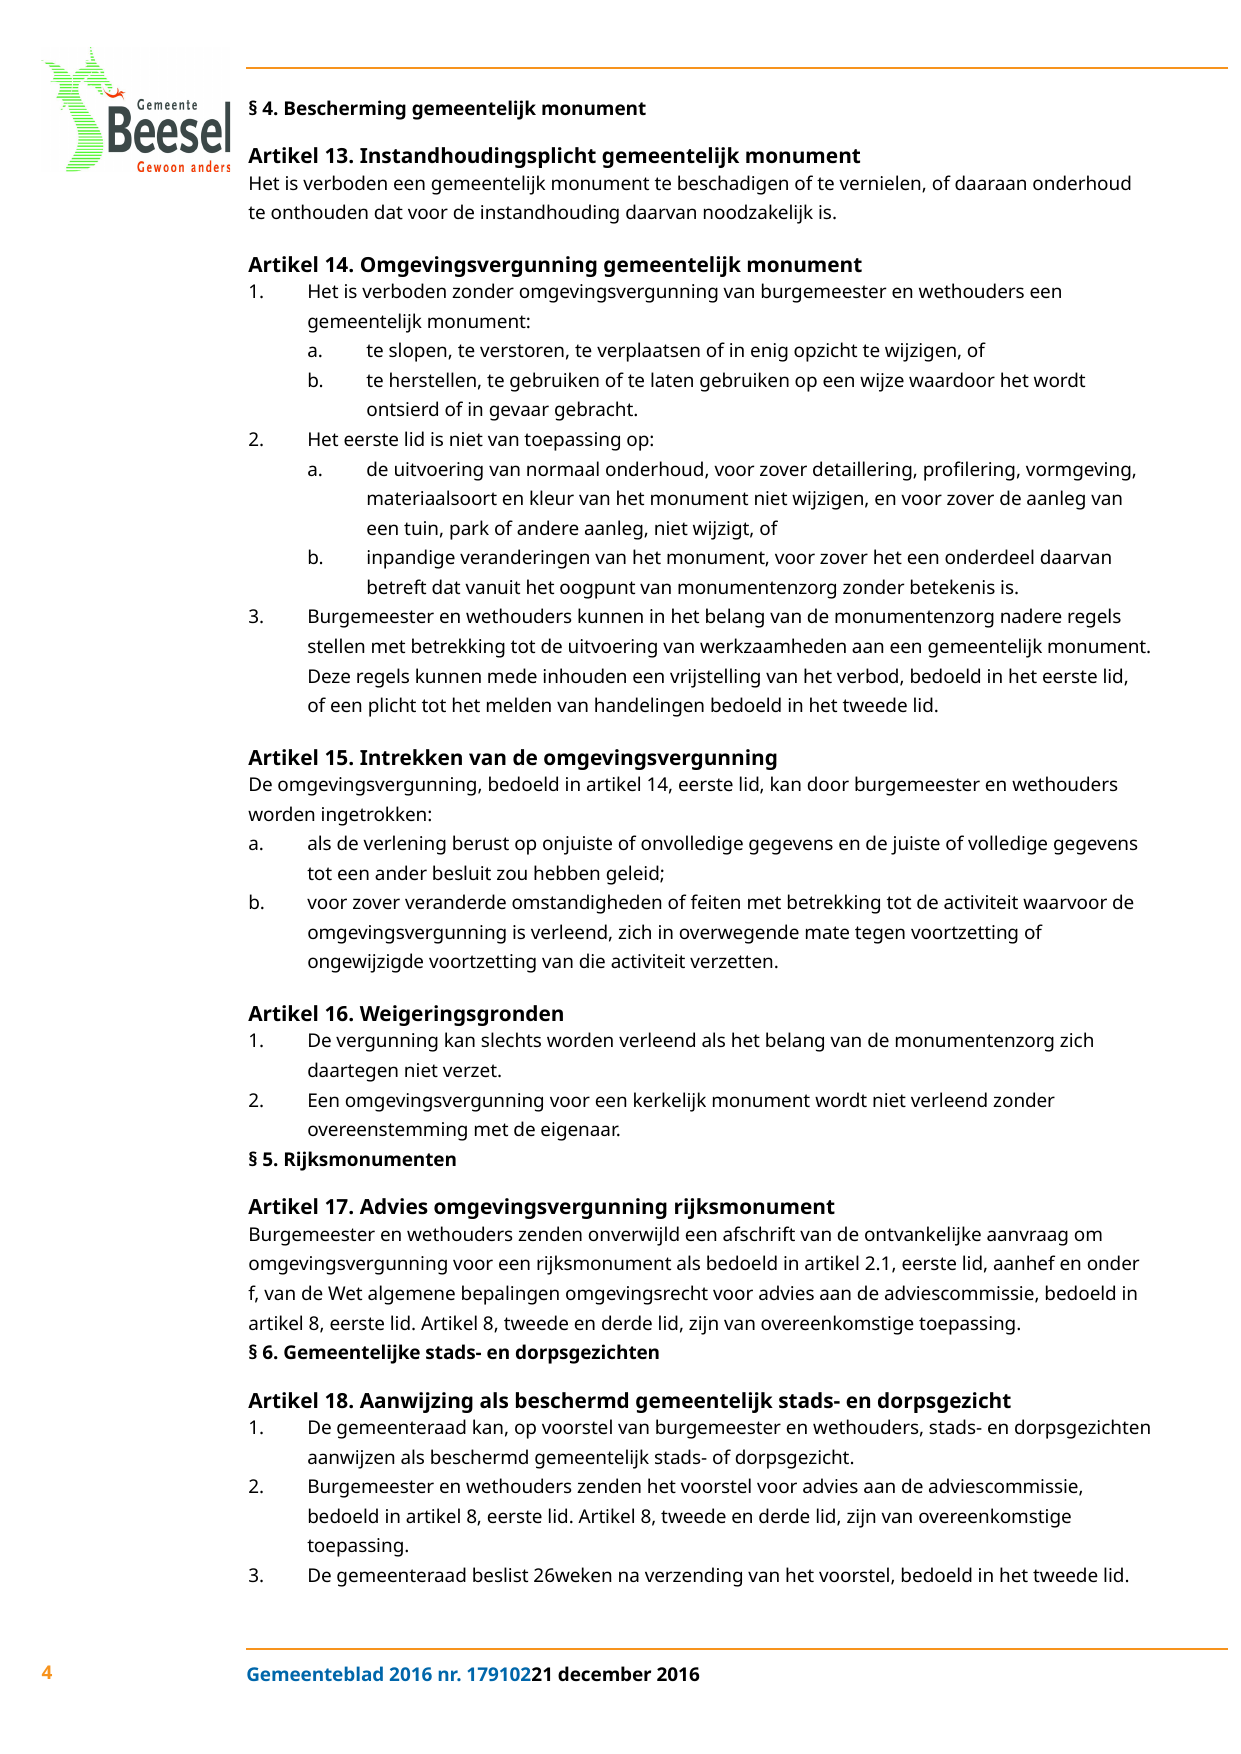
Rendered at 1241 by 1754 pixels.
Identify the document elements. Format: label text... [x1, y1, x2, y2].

list Burgemeester en wethouders zenden het voorstel voor advies aan de adviescommissie, bedoeld in artikel 8, eerste lid. Artikel 8, tweede en derde lid, zijn van overeenkomstige toepassing. [248, 1473, 1152, 1558]
list te slopen, te verstoren, te verplaatsen of in enig opzicht te wijzigen, of [307, 337, 1152, 363]
text De omgevingsvergunning, bedoeld in artikel 14, eerste lid, kan door burgemeester en wethouders worden ingetrokken: [248, 771, 1152, 827]
text Artikel 15. Intrekken van de omgevingsvergunning [248, 743, 1152, 771]
list Een omgevingsvergunning voor een kerkelijk monument wordt niet verleend zonder overeenstemming met de eigenaar. [248, 1087, 1152, 1142]
text § 5. Rijksmonumenten [248, 1146, 1152, 1172]
text Het is verboden een gemeentelijk monument te beschadigen of te vernielen, of daaraan onderhoud te onthouden dat voor de instandhouding daarvan noodzakelijk is. [248, 170, 1152, 225]
picture [41, 47, 231, 172]
text Artikel 14. Omgevingsvergunning gemeentelijk monument [248, 250, 1152, 278]
text Artikel 17. Advies omgevingsvergunning rijksmonument [248, 1192, 1152, 1221]
text Artikel 16. Weigeringsgronden [248, 999, 1152, 1028]
list de uitvoering van normaal onderhoud, voor zover detaillering, profilering, vormgeving, materiaalsoort en kleur van het monument niet wijzigen, en voor zover de aanleg van een tuin, park of andere aanleg, niet wijzigt, of [307, 456, 1152, 541]
list De gemeenteraad kan, op voorstel van burgemeester en wethouders, stads- en dorpsgezichten aanwijzen als beschermd gemeentelijk stads- of dorpsgezicht. [248, 1414, 1152, 1469]
list Het eerste lid is niet van toepassing op: [248, 426, 1152, 452]
text § 4. Bescherming gemeentelijk monument [248, 95, 1152, 121]
list Burgemeester en wethouders kunnen in het belang van de monumentenzorg nadere regels stellen met betrekking tot de uitvoering van werkzaamheden aan een gemeentelijk monument. Deze regels kunnen mede inhouden een vrijstelling van het verbod, bedoeld in het eerste lid, of een plicht tot het melden van handelingen bedoeld in het tweede lid. [248, 604, 1152, 718]
list De gemeenteraad beslist 26weken na verzending van het voorstel, bedoeld in het tweede lid. [248, 1562, 1152, 1588]
text Artikel 13. Instandhoudingsplicht gemeentelijk monument [248, 141, 1152, 170]
text Burgemeester en wethouders zenden onverwijld een afschrift van de ontvankelijke aanvraag om omgevingsvergunning voor een rijksmonument als bedoeld in artikel 2.1, eerste lid, aanhef en onder f, van de Wet algemene bepalingen omgevingsrecht voor advies aan de adviescommissie, bedoeld in artikel 8, eerste lid. Artikel 8, tweede en derde lid, zijn van overeenkomstige toepassing. [248, 1221, 1152, 1335]
list als de verlening berust op onjuiste of onvolledige gegevens en de juiste of volledige gegevens tot een ander besluit zou hebben geleid; [248, 830, 1152, 886]
list De vergunning kan slechts worden verleend als het belang van de monumentenzorg zich daartegen niet verzet. [248, 1028, 1152, 1083]
list inpandige veranderingen van het monument, voor zover het een onderdeel daarvan betreft dat vanuit het oogpunt van monumentenzorg zonder betekenis is. [307, 544, 1152, 600]
list voor zover veranderde omstandigheden of feiten met betrekking tot de activiteit waarvoor de omgevingsvergunning is verleend, zich in overwegende mate tegen voortzetting of ongewijzigde voortzetting van die activiteit verzetten. [248, 889, 1152, 974]
text § 6. Gemeentelijke stads- en dorpsgezichten [248, 1339, 1152, 1365]
text Artikel 18. Aanwijzing als beschermd gemeentelijk stads- en dorpsgezicht [248, 1386, 1152, 1414]
list te herstellen, te gebruiken of te laten gebruiken op een wijze waardoor het wordt ontsierd of in gevaar gebracht. [307, 367, 1152, 422]
list Het is verboden zonder omgevingsvergunning van burgemeester en wethouders een gemeentelijk monument: [248, 278, 1152, 333]
